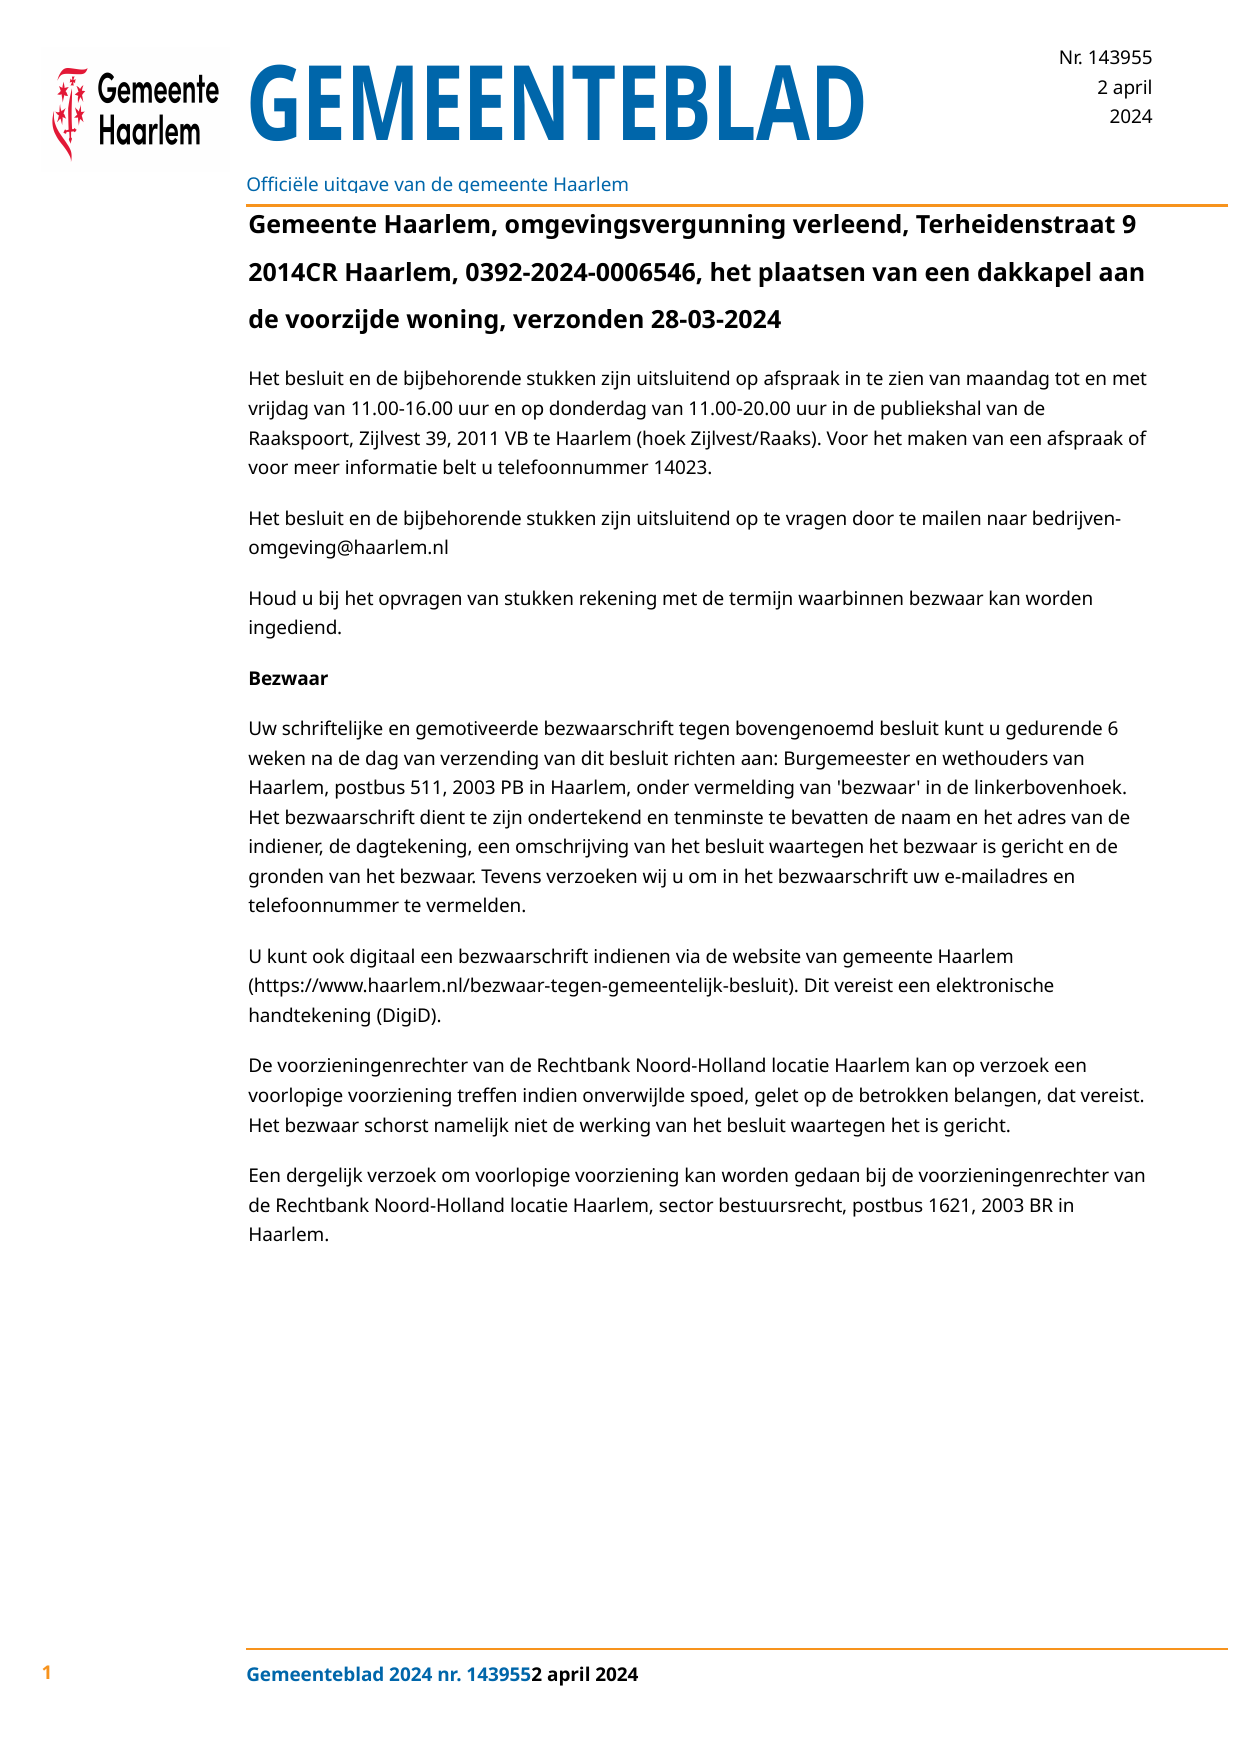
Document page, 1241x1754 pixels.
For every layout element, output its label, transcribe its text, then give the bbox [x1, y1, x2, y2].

text Bezwaar [248, 665, 1152, 690]
text U kunt ook digitaal een bezwaarschrift indienen via de website van gemeente Haarlem (https://www.haarlem.nl/bezwaar-tegen-gemeentelijk-besluit). Dit vereist een elektronische handtekening (DigiD). [248, 943, 1152, 1028]
text Het besluit en de bijbehorende stukken zijn uitsluitend op afspraak in te zien van maandag tot en met vrijdag van 11.00-16.00 uur en op donderdag van 11.00-20.00 uur in de publiekshal van de Raakspoort, Zijlvest 39, 2011 VB te Haarlem (hoek Zijlvest/Raaks). Voor het maken van een afspraak of voor meer informatie belt u telefoonnummer 14023. [248, 366, 1152, 480]
text Houd u bij het opvragen van stukken rekening met de termijn waarbinnen bezwaar kan worden ingediend. [248, 585, 1152, 640]
text Gemeente Haarlem, omgevingsvergunning verleend, Terheidenstraat 9 2014CR Haarlem, 0392-2024-0006546, het plaatsen van een dakkapel aan de voorzijde woning, verzonden 28-03-2024 [248, 207, 1152, 336]
picture [41, 47, 231, 172]
text Uw schriftelijke en gemotiveerde bezwaarschrift tegen bovengenoemd besluit kunt u gedurende 6 weken na de dag van verzending van dit besluit richten aan: Burgemeester en wethouders van Haarlem, postbus 511, 2003 PB in Haarlem, onder vermelding van 'bezwaar' in de linkerbovenhoek. Het bezwaarschrift dient te zijn ondertekend en tenminste te bevatten de naam en het adres van de indiener, de dagtekening, een omschrijving van het besluit waartegen het bezwaar is gericht en de gronden van het bezwaar. Tevens verzoeken wij u om in het bezwaarschrift uw e-mailadres en telefoonnummer te vermelden. [248, 715, 1152, 918]
text Het besluit en de bijbehorende stukken zijn uitsluitend op te vragen door te mailen naar bedrijven-omgeving@haarlem.nl [248, 505, 1152, 560]
text Een dergelijk verzoek om voorlopige voorziening kan worden gedaan bij de voorzieningenrechter van de Rechtbank Noord-Holland locatie Haarlem, sector bestuursrecht, postbus 1621, 2003 BR in Haarlem. [248, 1162, 1152, 1247]
text De voorzieningenrechter van de Rechtbank Noord-Holland locatie Haarlem kan op verzoek een voorlopige voorziening treffen indien onverwijlde spoed, gelet op de betrokken belangen, dat vereist. Het bezwaar schorst namelijk niet de werking van het besluit waartegen het is gericht. [248, 1053, 1152, 1137]
